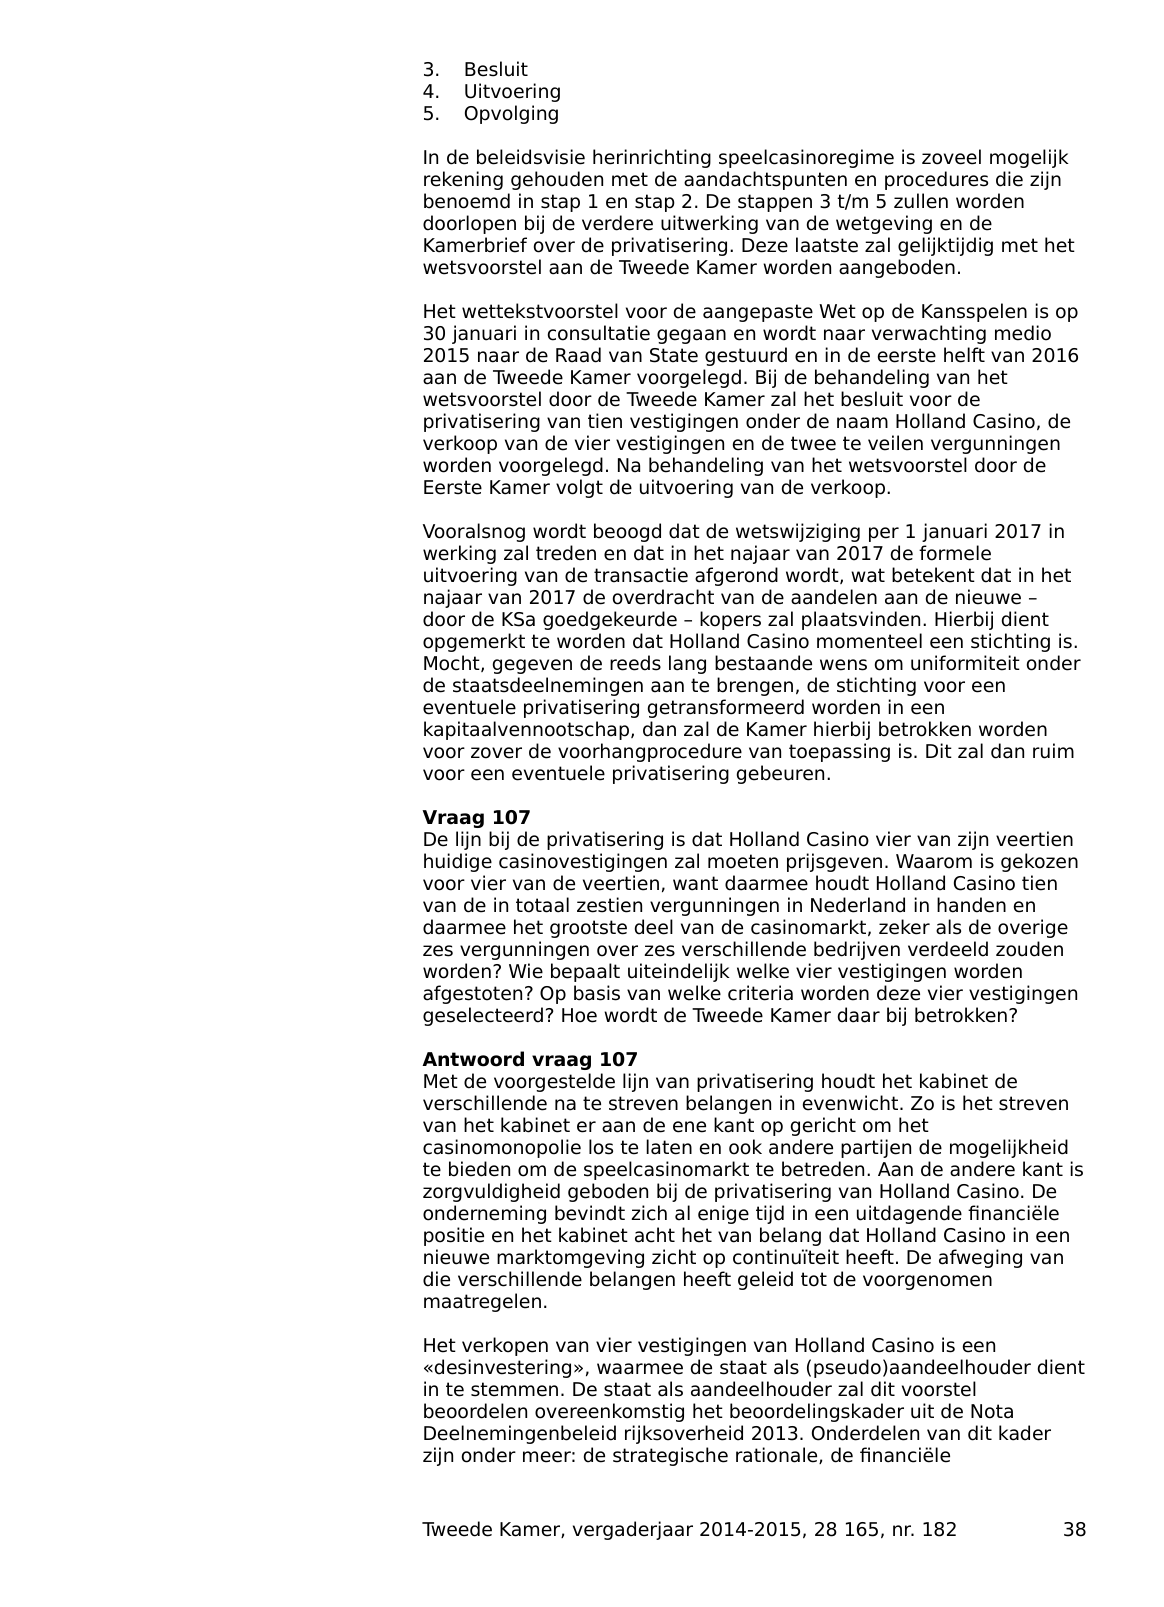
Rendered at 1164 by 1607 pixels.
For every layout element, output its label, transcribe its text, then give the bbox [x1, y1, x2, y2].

text Met de voorgestelde lijn van privatisering houdt het kabinet de verschillende na te streven belangen in evenwicht. Zo is het streven van het kabinet er aan de ene kant op gericht om het casinomonopolie los te laten en ook andere partijen de mogelijkheid te bieden om de speelcasinomarkt te betreden. Aan de andere kant is zorgvuldigheid geboden bij de privatisering van Holland Casino. De onderneming bevindt zich al enige tijd in een uitdagende financiële positie en het kabinet acht het van belang dat Holland Casino in een nieuwe marktomgeving zicht op continuïteit heeft. De afweging van die verschillende belangen heeft geleid tot de voorgenomen maatregelen. [422, 1071, 1087, 1313]
text 3. Besluit [422, 59, 1087, 81]
text Antwoord vraag 107 [422, 1049, 1087, 1071]
text Het verkopen van vier vestigingen van Holland Casino is een «desinvestering», waarmee de staat als (pseudo)aandeelhouder dient in te stemmen. De staat als aandeelhouder zal dit voorstel beoordelen overeenkomstig het beoordelingskader uit de Nota Deelnemingenbeleid rijksoverheid 2013. Onderdelen van dit kader zijn onder meer: de strategische rationale, de financiële [422, 1335, 1087, 1467]
text Vooralsnog wordt beoogd dat de wetswijziging per 1 januari 2017 in werking zal treden en dat in het najaar van 2017 de formele uitvoering van de transactie afgerond wordt, wat betekent dat in het najaar van 2017 de overdracht van de aandelen aan de nieuwe – door de KSa goedgekeurde – kopers zal plaatsvinden. Hierbij dient opgemerkt te worden dat Holland Casino momenteel een stichting is. Mocht, gegeven de reeds lang bestaande wens om uniformiteit onder de staatsdeelnemingen aan te brengen, de stichting voor een eventuele privatisering getransformeerd worden in een kapitaalvennootschap, dan zal de Kamer hierbij betrokken worden voor zover de voorhangprocedure van toepassing is. Dit zal dan ruim voor een eventuele privatisering gebeuren. [422, 521, 1087, 785]
text De lijn bij de privatisering is dat Holland Casino vier van zijn veertien huidige casinovestigingen zal moeten prijsgeven. Waarom is gekozen voor vier van de veertien, want daarmee houdt Holland Casino tien van de in totaal zestien vergunningen in Nederland in handen en daarmee het grootste deel van de casinomarkt, zeker als de overige zes vergunningen over zes verschillende bedrijven verdeeld zouden worden? Wie bepaalt uiteindelijk welke vier vestigingen worden afgestoten? Op basis van welke criteria worden deze vier vestigingen geselecteerd? Hoe wordt de Tweede Kamer daar bij betrokken? [422, 829, 1087, 1027]
text Het wettekstvoorstel voor de aangepaste Wet op de Kansspelen is op 30 januari in consultatie gegaan en wordt naar verwachting medio 2015 naar de Raad van State gestuurd en in de eerste helft van 2016 aan de Tweede Kamer voorgelegd. Bij de behandeling van het wetsvoorstel door de Tweede Kamer zal het besluit voor de privatisering van tien vestigingen onder de naam Holland Casino, de verkoop van de vier vestigingen en de twee te veilen vergunningen worden voorgelegd. Na behandeling van het wetsvoorstel door de Eerste Kamer volgt de uitvoering van de verkoop. [422, 301, 1087, 499]
text In de beleidsvisie herinrichting speelcasinoregime is zoveel mogelijk rekening gehouden met de aandachtspunten en procedures die zijn benoemd in stap 1 en stap 2. De stappen 3 t/m 5 zullen worden doorlopen bij de verdere uitwerking van de wetgeving en de Kamerbrief over de privatisering. Deze laatste zal gelijktijdig met het wetsvoorstel aan de Tweede Kamer worden aangeboden. [422, 147, 1087, 279]
text 5. Opvolging [422, 103, 1087, 125]
text 4. Uitvoering [422, 81, 1087, 103]
text Vraag 107 [422, 807, 1087, 829]
